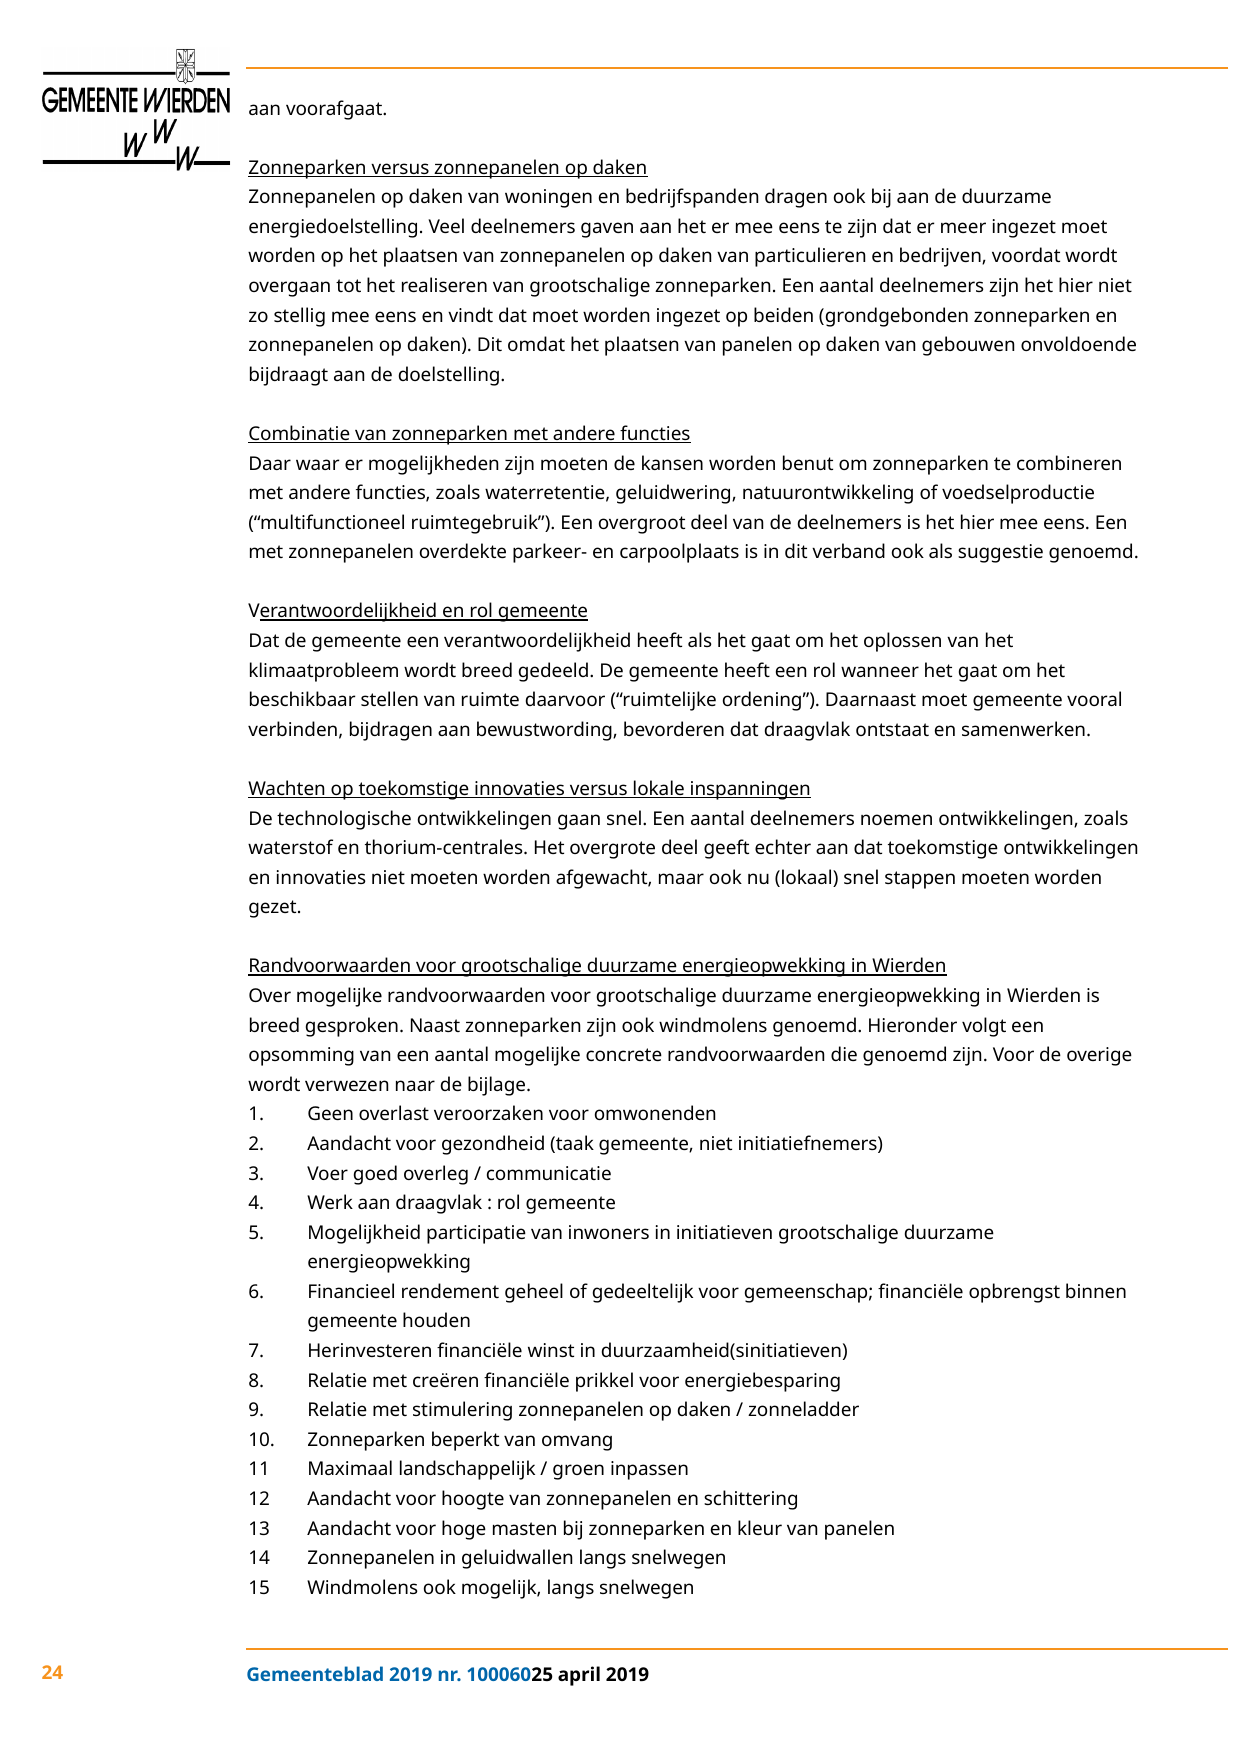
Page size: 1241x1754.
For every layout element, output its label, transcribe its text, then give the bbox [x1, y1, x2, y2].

list Financieel rendement geheel of gedeeltelijk voor gemeenschap; financiële opbrengst binnen gemeente houden [248, 1278, 1152, 1333]
text Dat de gemeente een verantwoordelijkheid heeft als het gaat om het oplossen van het klimaatprobleem wordt breed gedeeld. De gemeente heeft een rol wanneer het gaat om het beschikbaar stellen van ruimte daarvoor (“ruimtelijke ordening”). Daarnaast moet gemeente vooral verbinden, bijdragen aan bewustwording, bevorderen dat draagvlak ontstaat en samenwerken. [248, 627, 1152, 742]
list Zonneparken beperkt van omvang [248, 1426, 1152, 1452]
list Werk aan draagvlak : rol gemeente [248, 1189, 1152, 1215]
list Relatie met stimulering zonnepanelen op daken / zonneladder [248, 1396, 1152, 1422]
text Daar waar er mogelijkheden zijn moeten de kansen worden benut om zonneparken te combineren met andere functies, zoals waterretentie, geluidwering, natuurontwikkeling of voedselproductie (“multifunctioneel ruimtegebruik”). Een overgroot deel van de deelnemers is het hier mee eens. Een met zonnepanelen overdekte parkeer- en carpoolplaats is in dit verband ook als suggestie genoemd. [248, 450, 1152, 564]
list Aandacht voor hoge masten bij zonneparken en kleur van panelen [248, 1515, 1152, 1541]
text Zonneparken versus zonnepanelen op daken [248, 154, 1152, 180]
list Herinvesteren financiële winst in duurzaamheid(sinitiatieven) [248, 1337, 1152, 1363]
picture [41, 47, 231, 172]
text Zonnepanelen op daken van woningen en bedrijfspanden dragen ook bij aan de duurzame energiedoelstelling. Veel deelnemers gaven aan het er mee eens te zijn dat er meer ingezet moet worden op het plaatsen van zonnepanelen op daken van particulieren en bedrijven, voordat wordt overgaan tot het realiseren van grootschalige zonneparken. Een aantal deelnemers zijn het hier niet zo stellig mee eens en vindt dat moet worden ingezet op beiden (grondgebonden zonneparken en zonnepanelen op daken). Dit omdat het plaatsen van panelen op daken van gebouwen onvoldoende bijdraagt aan de doelstelling. [248, 183, 1152, 387]
list Relatie met creëren financiële prikkel voor energiebesparing [248, 1367, 1152, 1393]
list Mogelijkheid participatie van inwoners in initiatieven grootschalige duurzame energieopwekking [248, 1219, 1152, 1274]
text Wachten op toekomstige innovaties versus lokale inspanningen [248, 775, 1152, 801]
text Combinatie van zonneparken met andere functies [248, 420, 1152, 446]
list Zonnepanelen in geluidwallen langs snelwegen [248, 1544, 1152, 1570]
text De technologische ontwikkelingen gaan snel. Een aantal deelnemers noemen ontwikkelingen, zoals waterstof en thorium-centrales. Het overgrote deel geeft echter aan dat toekomstige ontwikkelingen en innovaties niet moeten worden afgewacht, maar ook nu (lokaal) snel stappen moeten worden gezet. [248, 805, 1152, 919]
list Maximaal landschappelijk / groen inpassen [248, 1456, 1152, 1481]
text Randvoorwaarden voor grootschalige duurzame energieopwekking in Wierden [248, 953, 1152, 978]
text aan voorafgaat. [248, 95, 1152, 121]
list Aandacht voor gezondheid (taak gemeente, niet initiatiefnemers) [248, 1130, 1152, 1156]
list Aandacht voor hoogte van zonnepanelen en schittering [248, 1485, 1152, 1511]
list Voer goed overleg / communicatie [248, 1160, 1152, 1186]
list Windmolens ook mogelijk, langs snelwegen [248, 1574, 1152, 1600]
list Geen overlast veroorzaken voor omwonenden [248, 1101, 1152, 1126]
text Verantwoordelijkheid en rol gemeente [248, 598, 1152, 623]
text Over mogelijke randvoorwaarden voor grootschalige duurzame energieopwekking in Wierden is breed gesproken. Naast zonneparken zijn ook windmolens genoemd. Hieronder volgt een opsomming van een aantal mogelijke concrete randvoorwaarden die genoemd zijn. Voor de overige wordt verwezen naar de bijlage. [248, 982, 1152, 1097]
